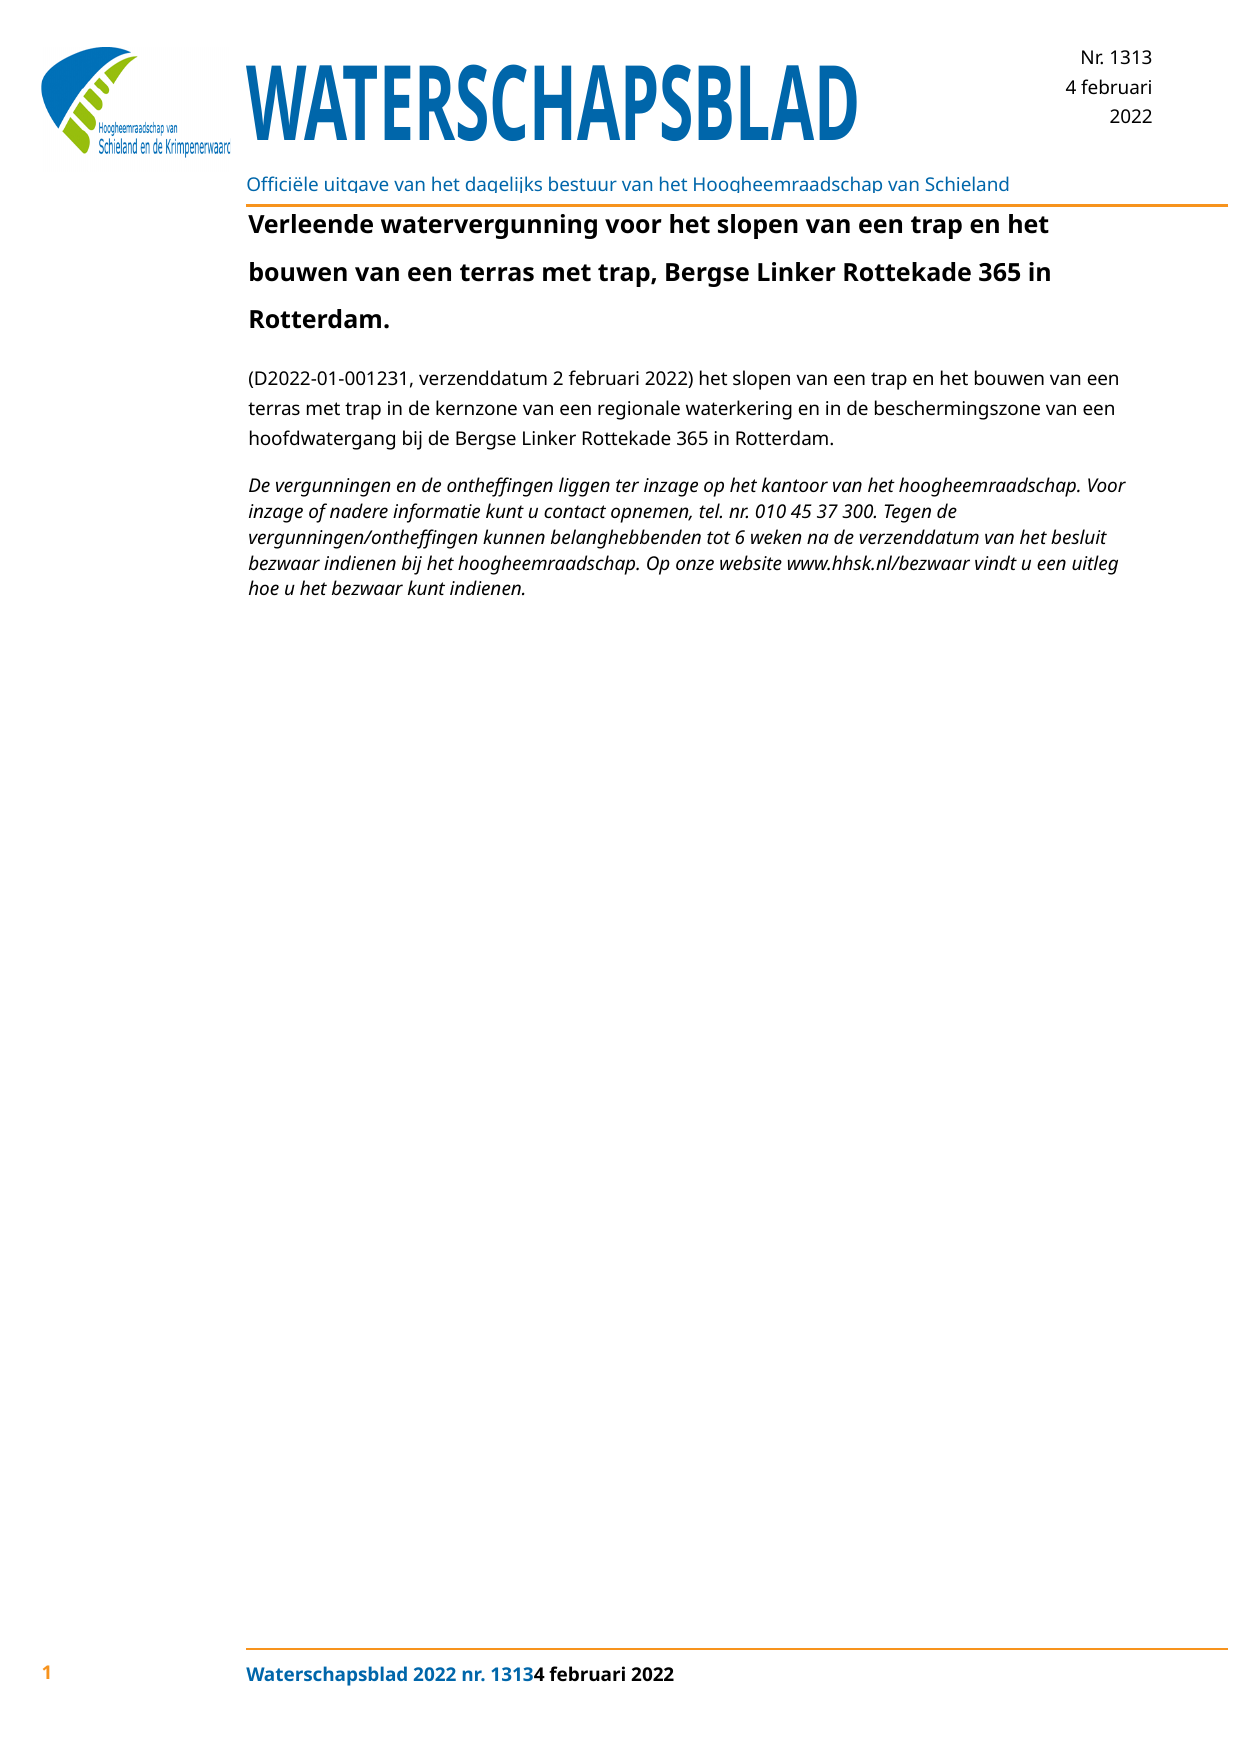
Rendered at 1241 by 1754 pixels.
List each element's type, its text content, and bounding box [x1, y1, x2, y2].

text Verleende watervergunning voor het slopen van een trap en het bouwen van een terras met trap, Bergse Linker Rottekade 365 in Rotterdam. [248, 207, 1152, 336]
text De vergunningen en de ontheffingen liggen ter inzage op het kantoor van het hoogheemraadschap. Voor inzage of nadere informatie kunt u contact opnemen, tel. nr. 010 45 37 300. Tegen de vergunningen/ontheffingen kunnen belanghebbenden tot 6 weken na de verzenddatum van het besluit bezwaar indienen bij het hoogheemraadschap. Op onze website www.hhsk.nl/bezwaar vindt u een uitleg hoe u het bezwaar kunt indienen. [248, 472, 1152, 601]
picture [41, 47, 231, 172]
text (D2022-01-001231, verzenddatum 2 februari 2022) het slopen van een trap en het bouwen van een terras met trap in de kernzone van een regionale waterkering en in de beschermingszone van een hoofdwatergang bij de Bergse Linker Rottekade 365 in Rotterdam. [248, 366, 1152, 450]
